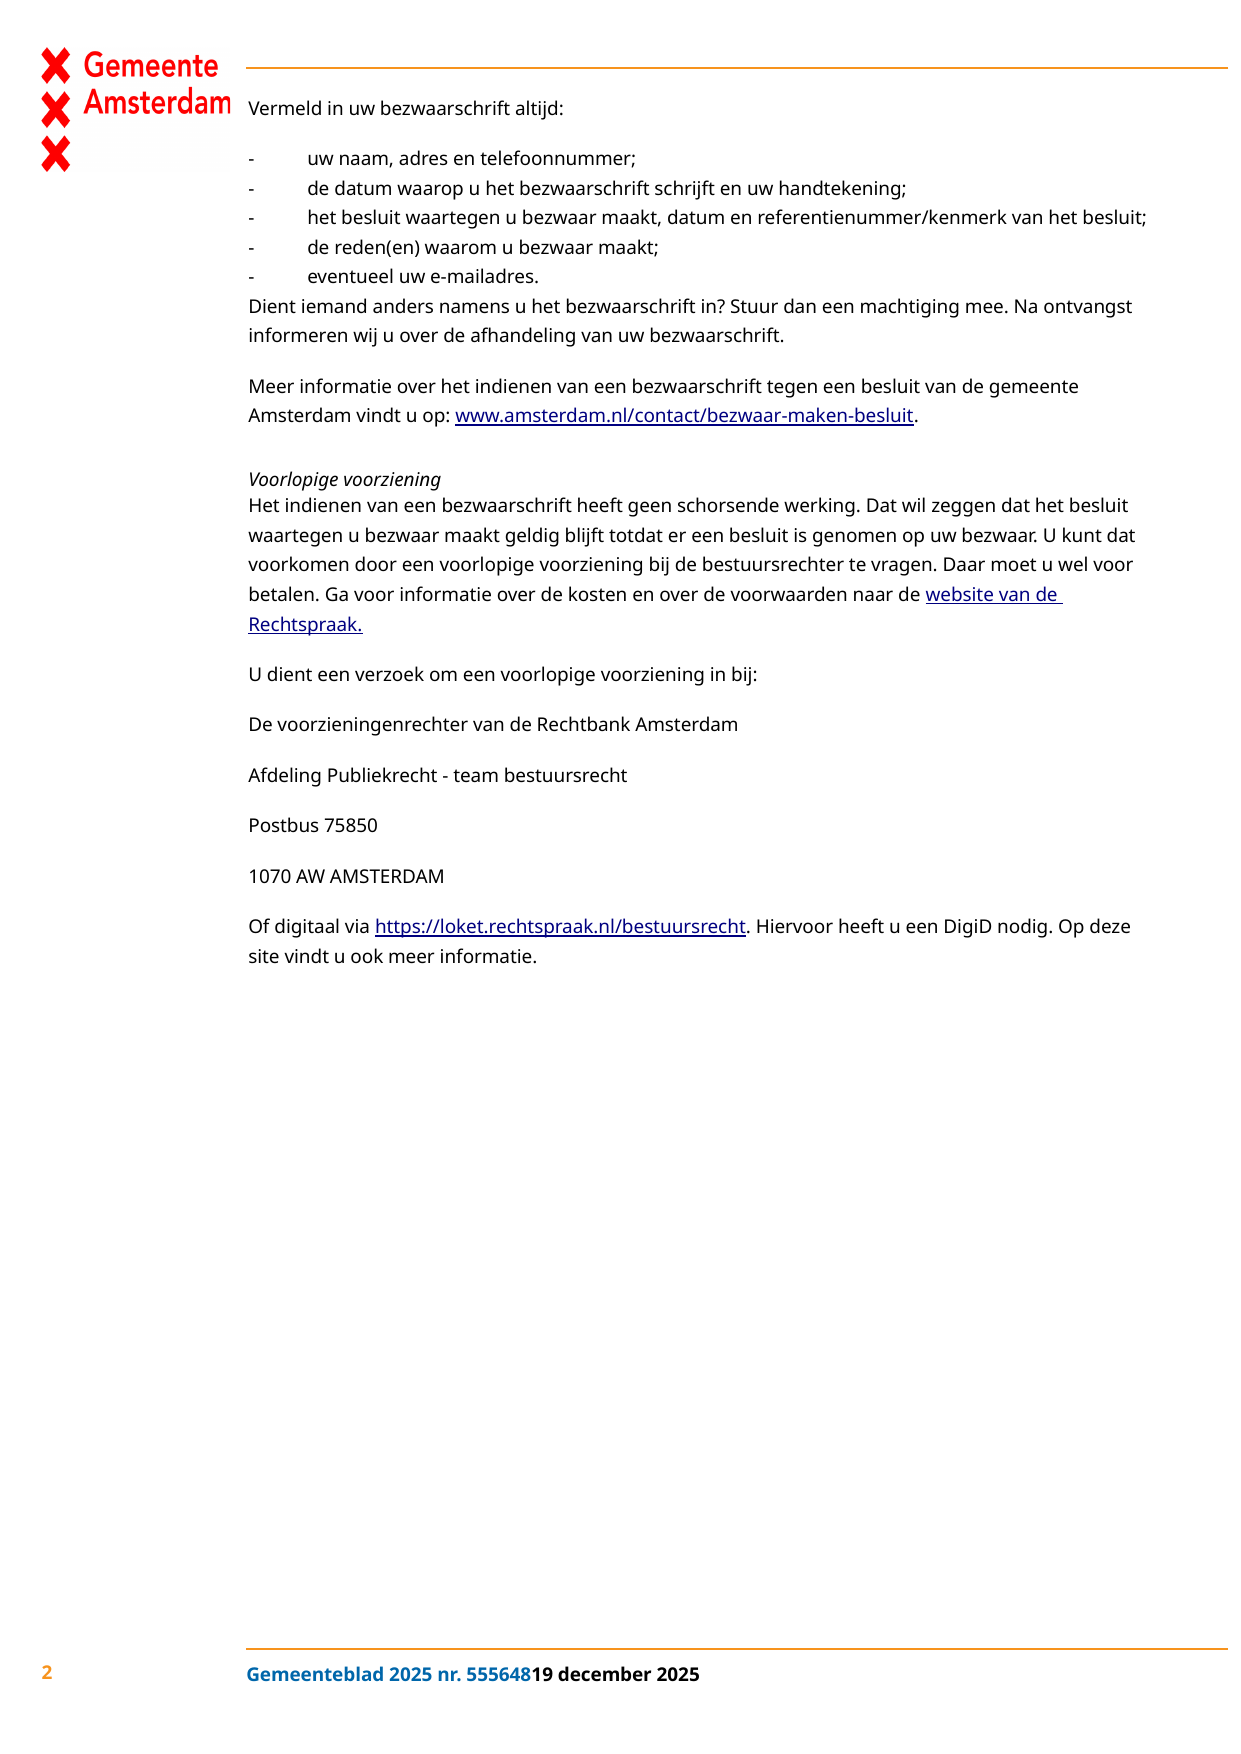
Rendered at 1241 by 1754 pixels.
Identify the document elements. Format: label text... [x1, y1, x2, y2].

list uw naam, adres en telefoonnummer; [248, 145, 1152, 171]
text De voorzieningenrechter van de Rechtbank Amsterdam [248, 712, 1152, 737]
list eventueel uw e-mailadres. [248, 263, 1152, 289]
text Meer informatie over het indienen van een bezwaarschrift tegen een besluit van de gemeente Amsterdam vindt u op: www.amsterdam.nl/contact/bezwaar-maken-besluit. [248, 373, 1152, 428]
text Of digitaal via https://loket.rechtspraak.nl/bestuursrecht. Hiervoor heeft u een DigiD nodig. Op deze site vindt u ook meer informatie. [248, 913, 1152, 968]
text Afdeling Publiekrecht - team bestuursrecht [248, 762, 1152, 788]
text 1070 AW AMSTERDAM [248, 863, 1152, 888]
text Dient iemand anders namens u het bezwaarschrift in? Stuur dan een machtiging mee. Na ontvangst informeren wij u over de afhandeling van uw bezwaarschrift. [248, 293, 1152, 348]
text Postbus 75850 [248, 812, 1152, 838]
text U dient een verzoek om een voorlopige voorziening in bij: [248, 661, 1152, 687]
text Vermeld in uw bezwaarschrift altijd: [248, 95, 1152, 121]
list de datum waarop u het bezwaarschrift schrijft en uw handtekening; [248, 175, 1152, 201]
list het besluit waartegen u bezwaar maakt, datum en referentienummer/kenmerk van het besluit; [248, 204, 1152, 230]
picture [41, 47, 231, 172]
list de reden(en) waarom u bezwaar maakt; [248, 234, 1152, 260]
text Het indienen van een bezwaarschrift heeft geen schorsende werking. Dat wil zeggen dat het besluit waartegen u bezwaar maakt geldig blijft totdat er een besluit is genomen op uw bezwaar. U kunt dat voorkomen door een voorlopige voorziening bij de bestuursrechter te vragen. Daar moet u wel voor betalen. Ga voor informatie over de kosten en over de voorwaarden naar de website van de Rechtspraak. [248, 492, 1152, 636]
text Voorlopige voorziening [248, 467, 1152, 492]
